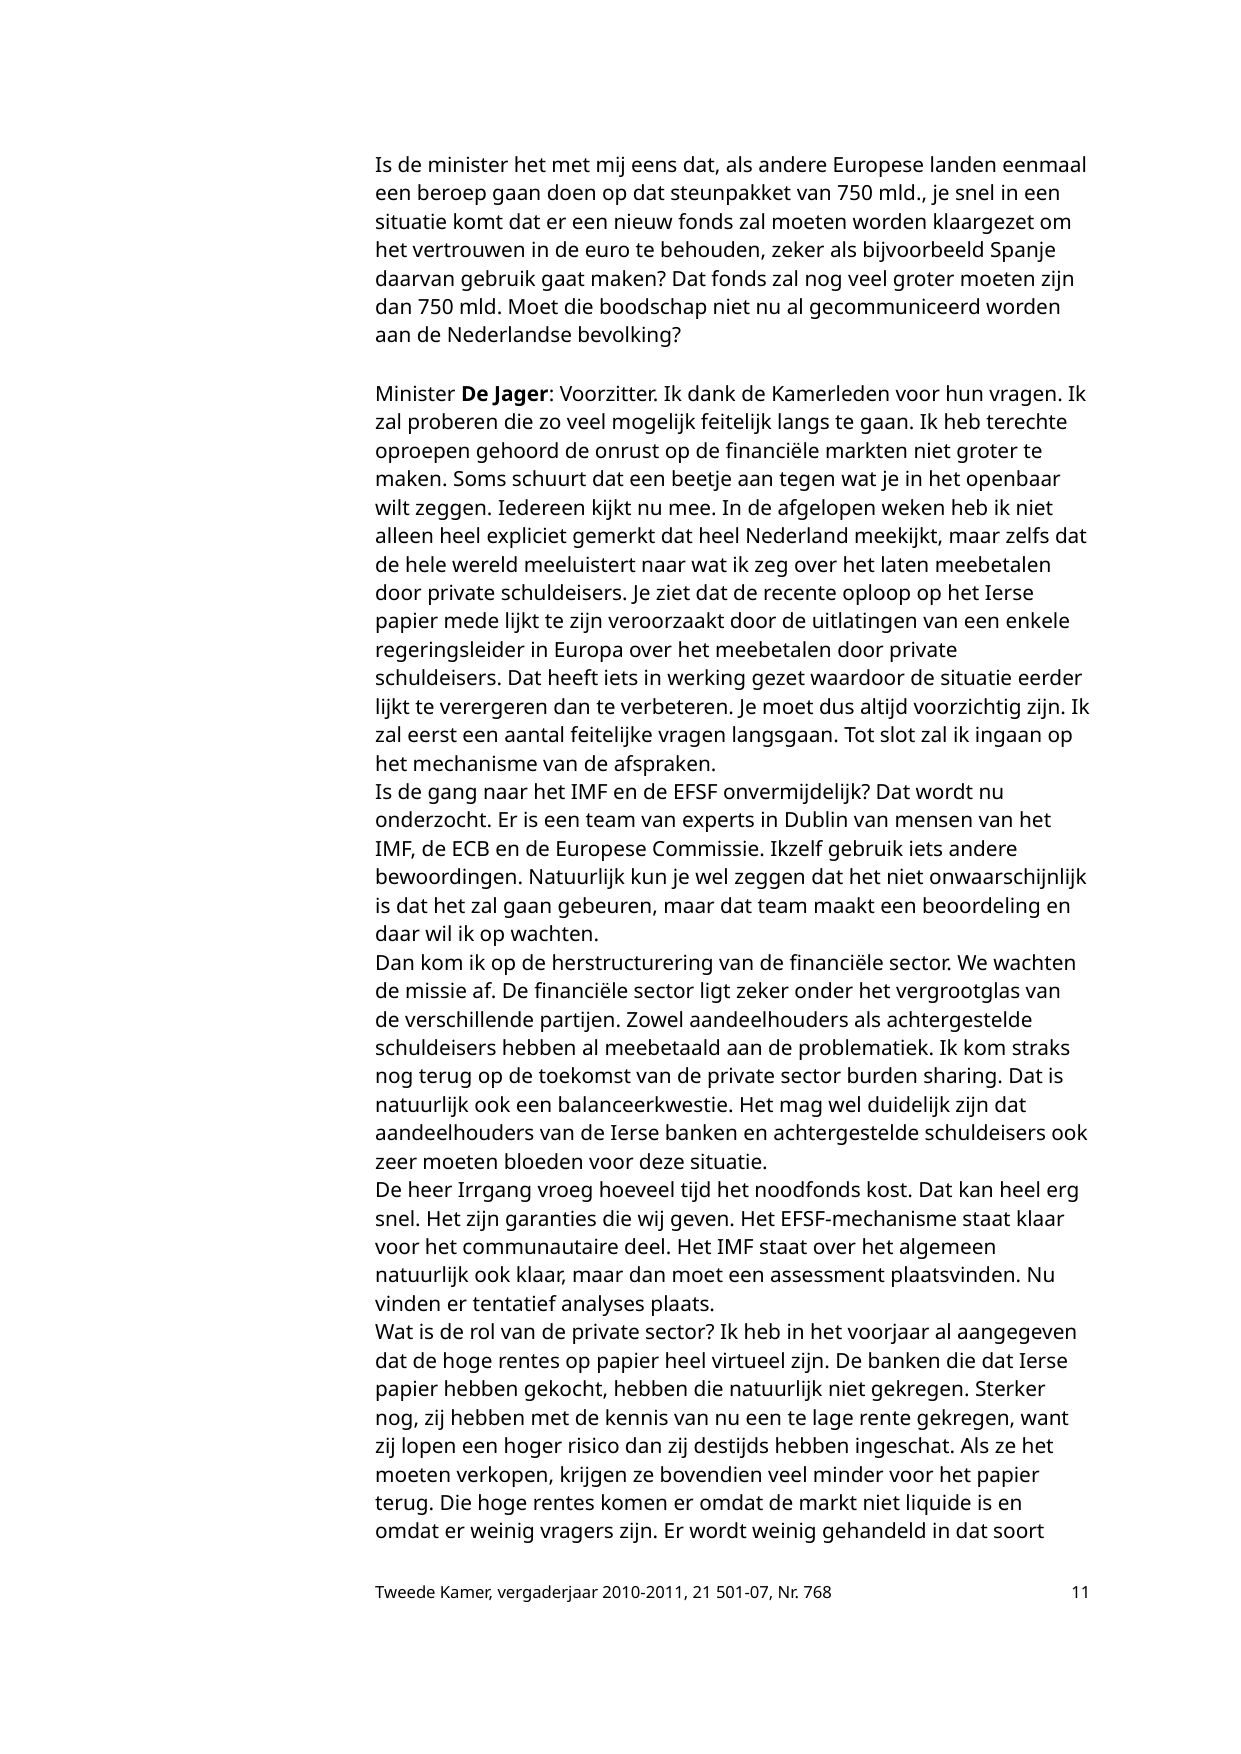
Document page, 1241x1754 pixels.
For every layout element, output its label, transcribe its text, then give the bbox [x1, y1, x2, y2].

text Is de minister het met mij eens dat, als andere Europese landen eenmaal een beroep gaan doen op dat steunpakket van 750 mld., je snel in een situatie komt dat er een nieuw fonds zal moeten worden klaargezet om het vertrouwen in de euro te behouden, zeker als bijvoorbeeld Spanje daarvan gebruik gaat maken? Dat fonds zal nog veel groter moeten zijn dan 750 mld. Moet die boodschap niet nu al gecommuniceerd worden aan de Nederlandse bevolking? [375, 150, 1090, 349]
text Is de gang naar het IMF en de EFSF onvermijdelijk? Dat wordt nu onderzocht. Er is een team van experts in Dublin van mensen van het IMF, de ECB en de Europese Commissie. Ikzelf gebruik iets andere bewoordingen. Natuurlijk kun je wel zeggen dat het niet onwaarschijnlijk is dat het zal gaan gebeuren, maar dat team maakt een beoordeling en daar wil ik op wachten. [375, 777, 1090, 948]
text Dan kom ik op de herstructurering van de financiële sector. We wachten de missie af. De financiële sector ligt zeker onder het vergrootglas van de verschillende partijen. Zowel aandeelhouders als achtergestelde schuldeisers hebben al meebetaald aan de problematiek. Ik kom straks nog terug op de toekomst van de private sector burden sharing. Dat is natuurlijk ook een balanceerkwestie. Het mag wel duidelijk zijn dat aandeelhouders van de Ierse banken en achtergestelde schuldeisers ook zeer moeten bloeden voor deze situatie. [375, 948, 1090, 1175]
text Wat is de rol van de private sector? Ik heb in het voorjaar al aangegeven dat de hoge rentes op papier heel virtueel zijn. De banken die dat Ierse papier hebben gekocht, hebben die natuurlijk niet gekregen. Sterker nog, zij hebben met de kennis van nu een te lage rente gekregen, want zij lopen een hoger risico dan zij destijds hebben ingeschat. Als ze het moeten verkopen, krijgen ze bovendien veel minder voor het papier terug. Die hoge rentes komen er omdat de markt niet liquide is en omdat er weinig vragers zijn. Er wordt weinig gehandeld in dat soort [375, 1317, 1090, 1545]
text Minister De Jager: Voorzitter. Ik dank de Kamerleden voor hun vragen. Ik zal proberen die zo veel mogelijk feitelijk langs te gaan. Ik heb terechte oproepen gehoord de onrust op de financiële markten niet groter te maken. Soms schuurt dat een beetje aan tegen wat je in het openbaar wilt zeggen. Iedereen kijkt nu mee. In de afgelopen weken heb ik niet alleen heel expliciet gemerkt dat heel Nederland meekijkt, maar zelfs dat de hele wereld meeluistert naar wat ik zeg over het laten meebetalen door private schuldeisers. Je ziet dat de recente oploop op het Ierse papier mede lijkt te zijn veroorzaakt door de uitlatingen van een enkele regeringsleider in Europa over het meebetalen door private schuldeisers. Dat heeft iets in werking gezet waardoor de situatie eerder lijkt te verergeren dan te verbeteren. Je moet dus altijd voorzichtig zijn. Ik zal eerst een aantal feitelijke vragen langsgaan. Tot slot zal ik ingaan op het mechanisme van de afspraken. [375, 379, 1090, 777]
text De heer Irrgang vroeg hoeveel tijd het noodfonds kost. Dat kan heel erg snel. Het zijn garanties die wij geven. Het EFSF-mechanisme staat klaar voor het communautaire deel. Het IMF staat over het algemeen natuurlijk ook klaar, maar dan moet een assessment plaatsvinden. Nu vinden er tentatief analyses plaats. [375, 1175, 1090, 1317]
